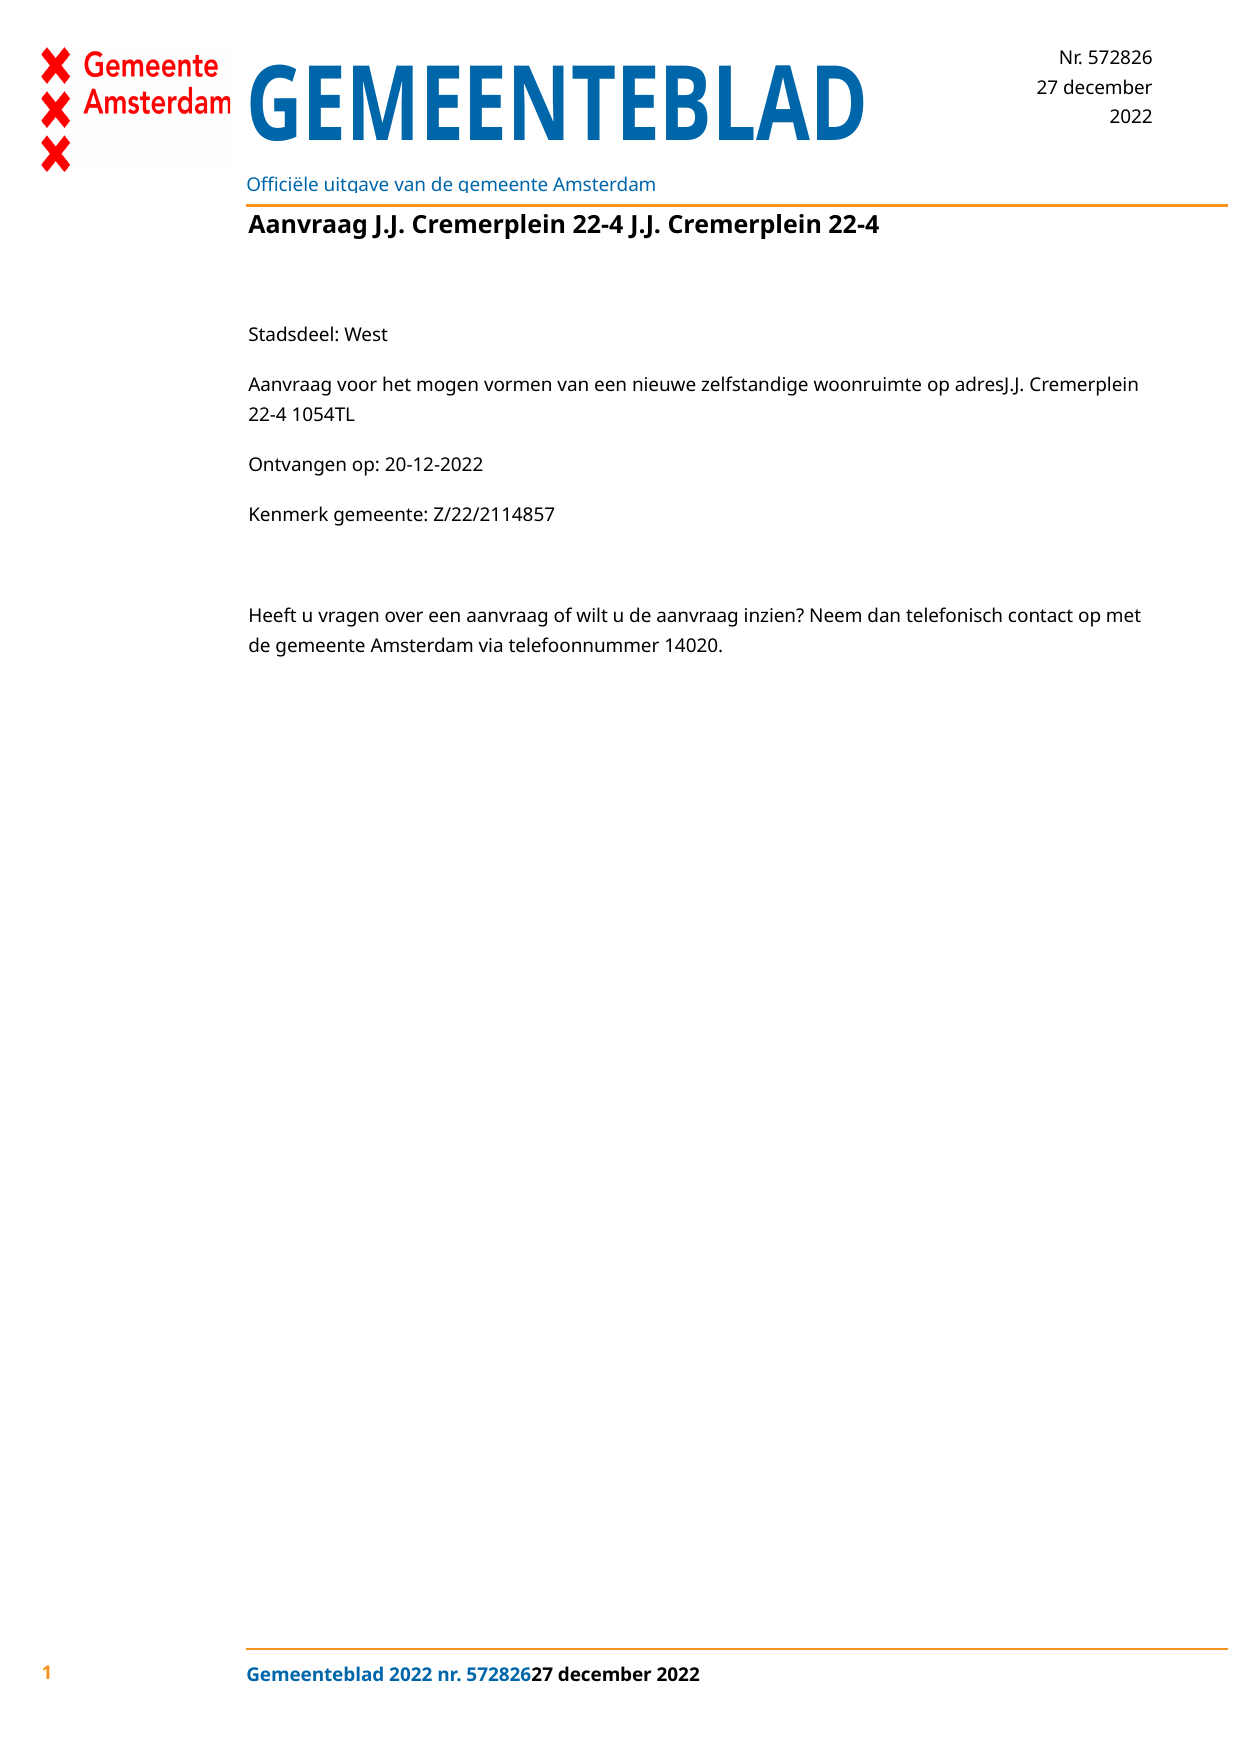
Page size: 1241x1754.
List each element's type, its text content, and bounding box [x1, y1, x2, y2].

text Ontvangen op: 20-12-2022 [248, 451, 1152, 477]
text Heeft u vragen over een aanvraag of wilt u de aanvraag inzien? Neem dan telefonisch contact op met de gemeente Amsterdam via telefoonnummer 14020. [248, 602, 1152, 658]
text Kenmerk gemeente: Z/22/2114857 [248, 502, 1152, 527]
text Stadsdeel: West [248, 321, 1152, 346]
picture [41, 47, 231, 172]
text Aanvraag J.J. Cremerplein 22-4 J.J. Cremerplein 22-4 [248, 207, 1152, 241]
text Aanvraag voor het mogen vormen van een nieuwe zelfstandige woonruimte op adresJ.J. Cremerplein 22-4 1054TL [248, 371, 1152, 426]
